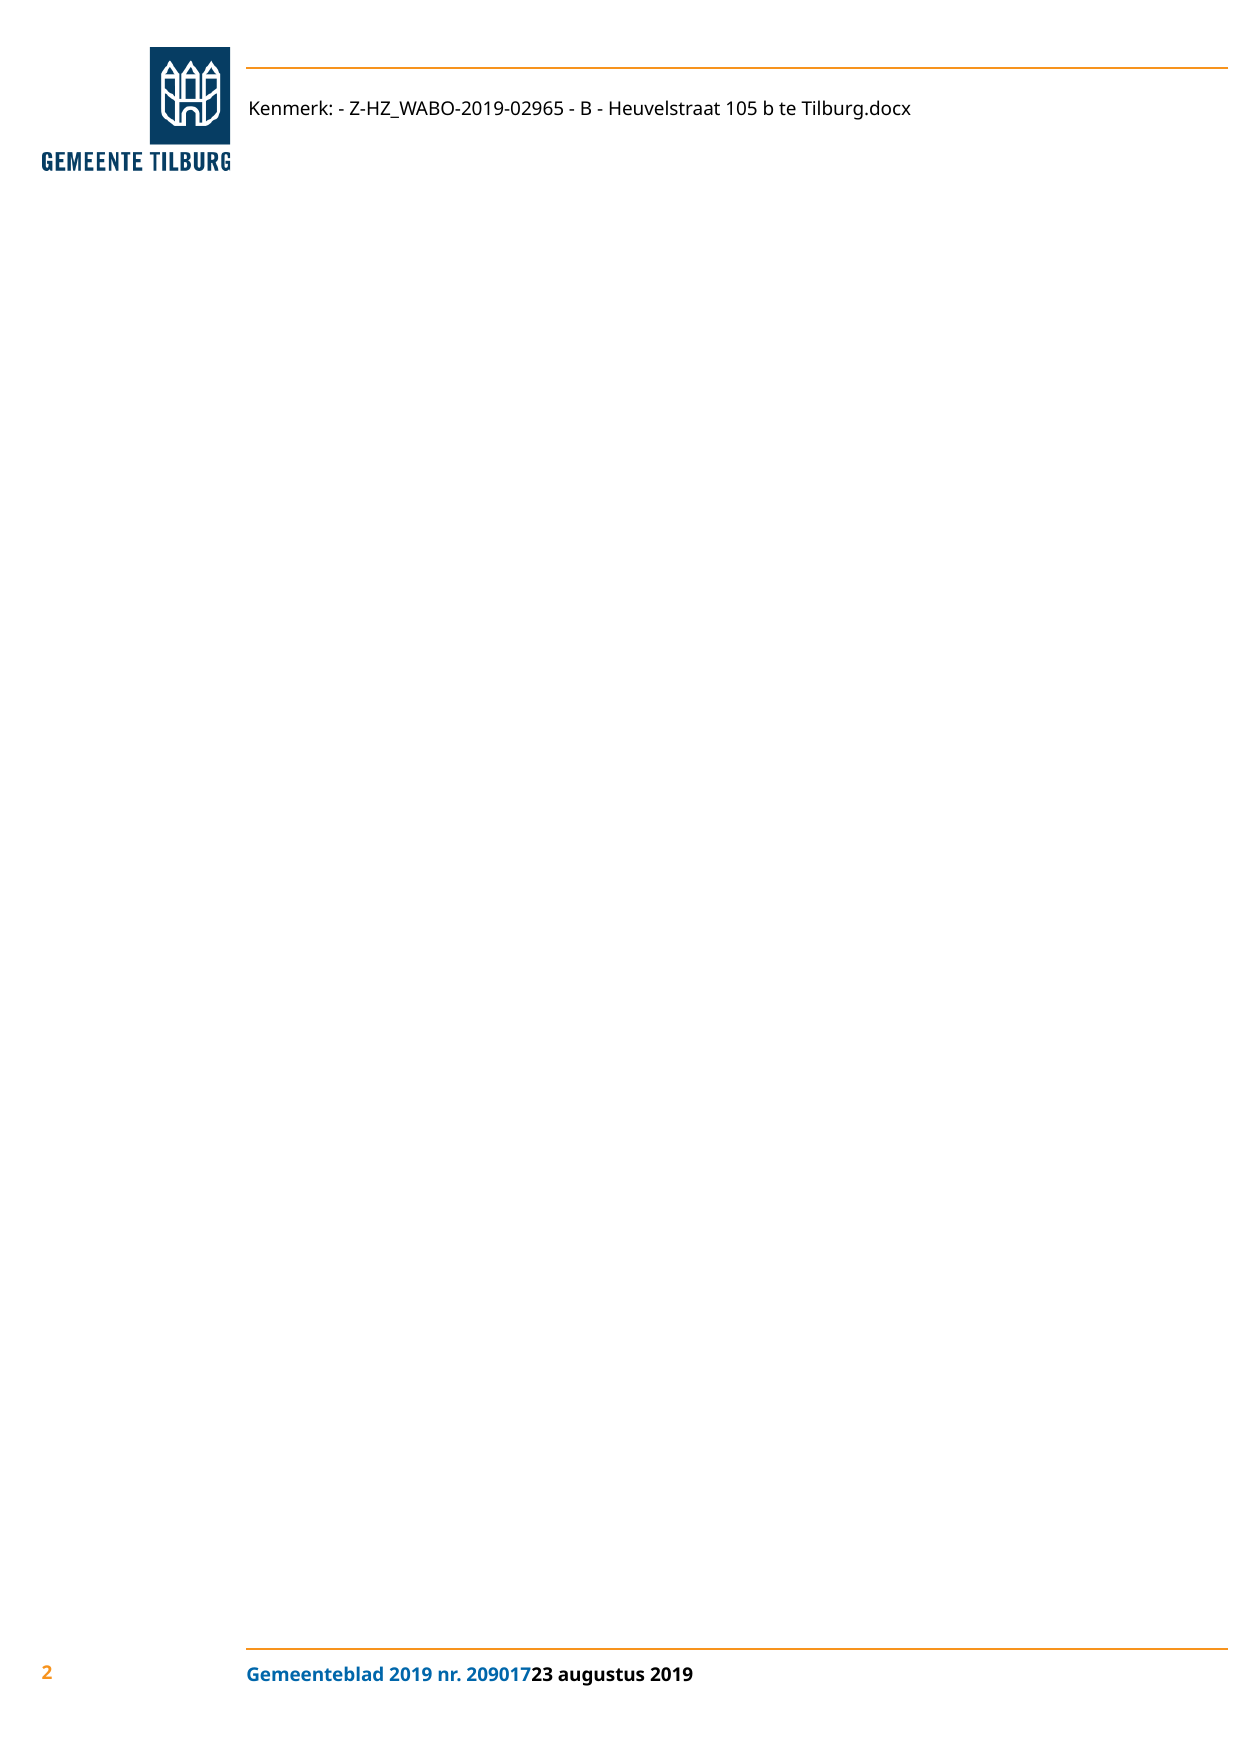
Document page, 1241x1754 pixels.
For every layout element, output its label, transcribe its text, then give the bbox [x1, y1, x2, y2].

text Kenmerk: - Z-HZ_WABO-2019-02965 - B - Heuvelstraat 105 b te Tilburg.docx [248, 95, 1152, 121]
picture [41, 47, 231, 172]
